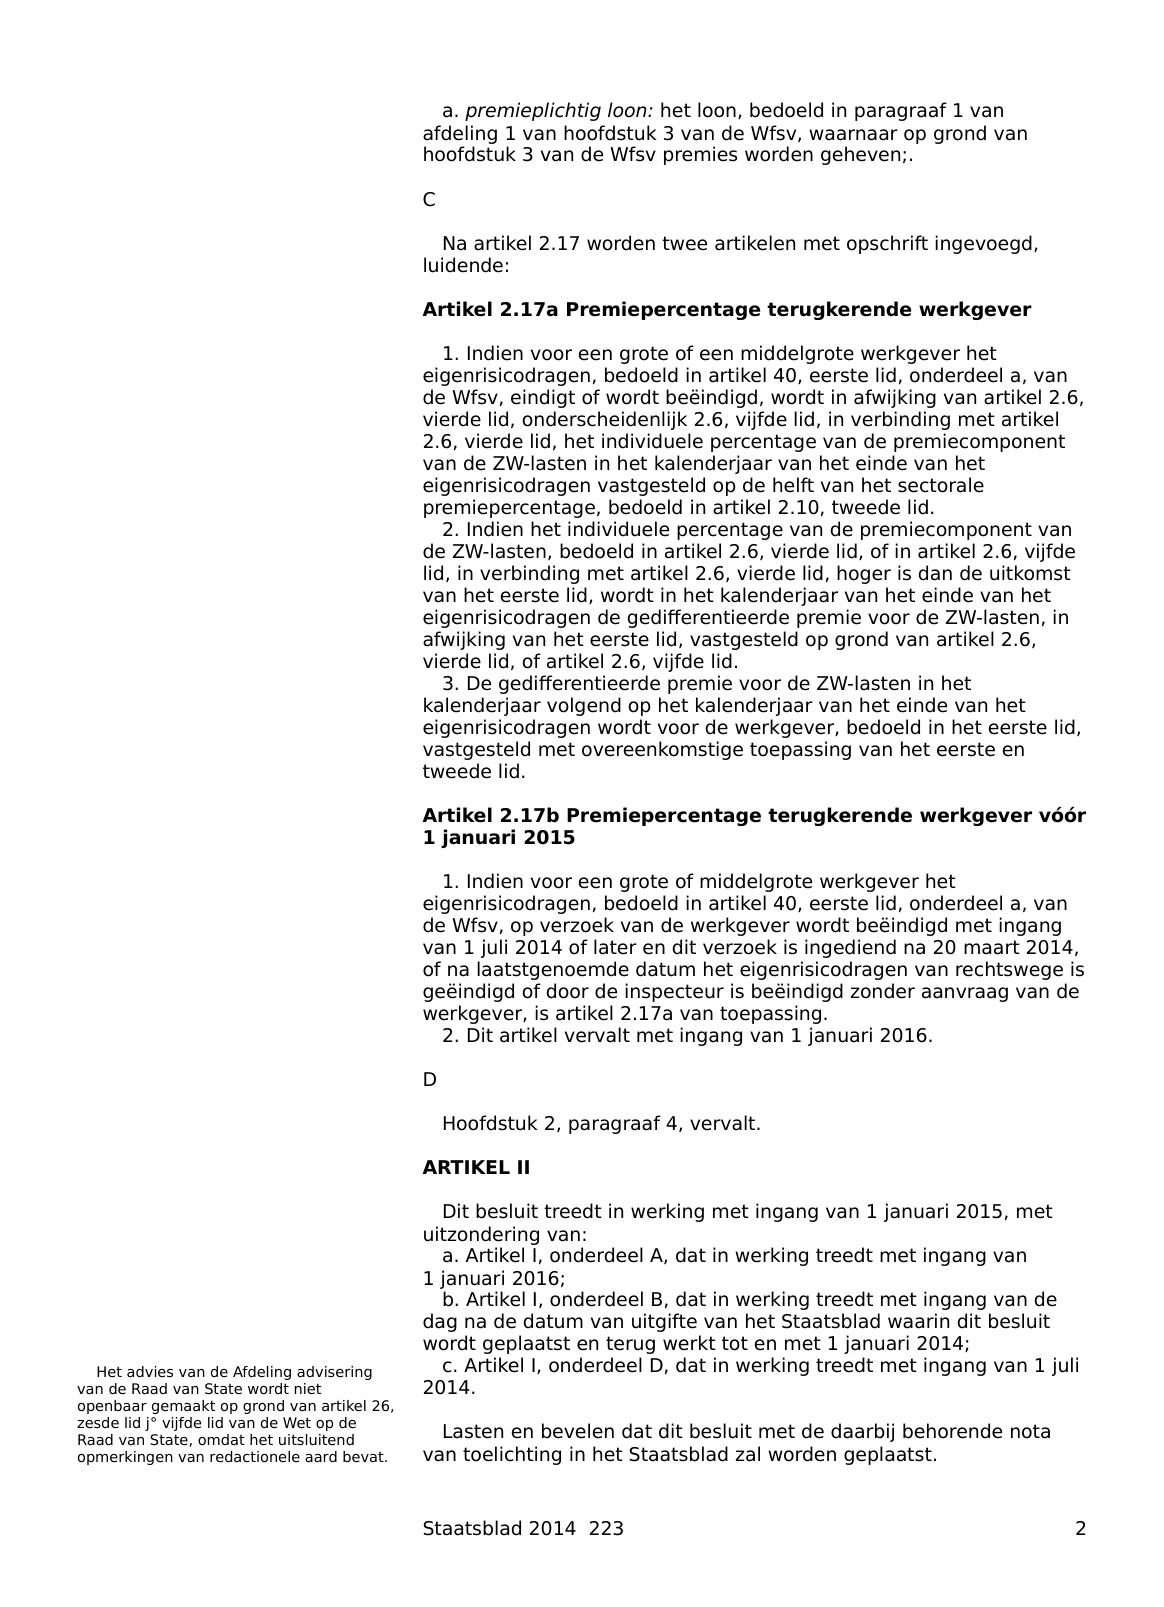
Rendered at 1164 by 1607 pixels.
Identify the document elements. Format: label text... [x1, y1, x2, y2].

text Hoofdstuk 2, paragraaf 4, vervalt. [422, 1113, 1087, 1135]
text a. Artikel I, onderdeel A, dat in werking treedt met ingang van 1 januari 2016; [422, 1245, 1087, 1289]
text Het advies van de Afdeling advisering van de Raad van State wordt niet openbaar gemaakt op grond van artikel 26, zesde lid j° vijfde lid van de Wet op de Raad van State, omdat het uitsluitend opmerkingen van redactionele aard bevat. [77, 1363, 396, 1465]
subtitle Artikel 2.17b Premiepercentage terugkerende werkgever vóór 1 januari 2015 [422, 805, 1087, 849]
text 2. Indien het individuele percentage van de premiecomponent van de ZW-lasten, bedoeld in artikel 2.6, vierde lid, of in artikel 2.6, vijfde lid, in verbinding met artikel 2.6, vierde lid, hoger is dan de uitkomst van het eerste lid, wordt in het kalenderjaar van het einde van het eigenrisicodragen de gedifferentieerde premie voor de ZW-lasten, in afwijking van het eerste lid, vastgesteld op grond van artikel 2.6, vierde lid, of artikel 2.6, vijfde lid. [422, 519, 1087, 673]
text 2. Dit artikel vervalt met ingang van 1 januari 2016. [422, 1025, 1087, 1047]
text 1. Indien voor een grote of middelgrote werkgever het eigenrisicodragen, bedoeld in artikel 40, eerste lid, onderdeel a, van de Wfsv, op verzoek van de werkgever wordt beëindigd met ingang van 1 juli 2014 of later en dit verzoek is ingediend na 20 maart 2014, of na laatstgenoemde datum het eigenrisicodragen van rechtswege is geëindigd of door de inspecteur is beëindigd zonder aanvraag van de werkgever, is artikel 2.17a van toepassing. [422, 871, 1087, 1025]
text Dit besluit treedt in werking met ingang van 1 januari 2015, met uitzondering van: [422, 1201, 1087, 1245]
subtitle Artikel 2.17a Premiepercentage terugkerende werkgever [422, 299, 1087, 321]
subtitle ARTIKEL II [422, 1157, 1087, 1179]
text Lasten en bevelen dat dit besluit met de daarbij behorende nota van toelichting in het Staatsblad zal worden geplaatst. [422, 1421, 1087, 1465]
text C [422, 188, 1087, 211]
text a. premieplichtig loon: het loon, bedoeld in paragraaf 1 van afdeling 1 van hoofdstuk 3 van de Wfsv, waarnaar op grond van hoofdstuk 3 van de Wfsv premies worden geheven;. [422, 100, 1087, 166]
text D [422, 1069, 1087, 1091]
text b. Artikel I, onderdeel B, dat in werking treedt met ingang van de dag na de datum van uitgifte van het Staatsblad waarin dit besluit wordt geplaatst en terug werkt tot en met 1 januari 2014; [422, 1289, 1087, 1355]
text c. Artikel I, onderdeel D, dat in werking treedt met ingang van 1 juli 2014. [422, 1355, 1087, 1399]
text 3. De gedifferentieerde premie voor de ZW-lasten in het kalenderjaar volgend op het kalenderjaar van het einde van het eigenrisicodragen wordt voor de werkgever, bedoeld in het eerste lid, vastgesteld met overeenkomstige toepassing van het eerste en tweede lid. [422, 673, 1087, 783]
text 1. Indien voor een grote of een middelgrote werkgever het eigenrisicodragen, bedoeld in artikel 40, eerste lid, onderdeel a, van de Wfsv, eindigt of wordt beëindigd, wordt in afwijking van artikel 2.6, vierde lid, onderscheidenlijk 2.6, vijfde lid, in verbinding met artikel 2.6, vierde lid, het individuele percentage van de premiecomponent van de ZW-lasten in het kalenderjaar van het einde van het eigenrisicodragen vastgesteld op de helft van het sectorale premiepercentage, bedoeld in artikel 2.10, tweede lid. [422, 343, 1087, 519]
text Na artikel 2.17 worden twee artikelen met opschrift ingevoegd, luidende: [422, 233, 1087, 277]
